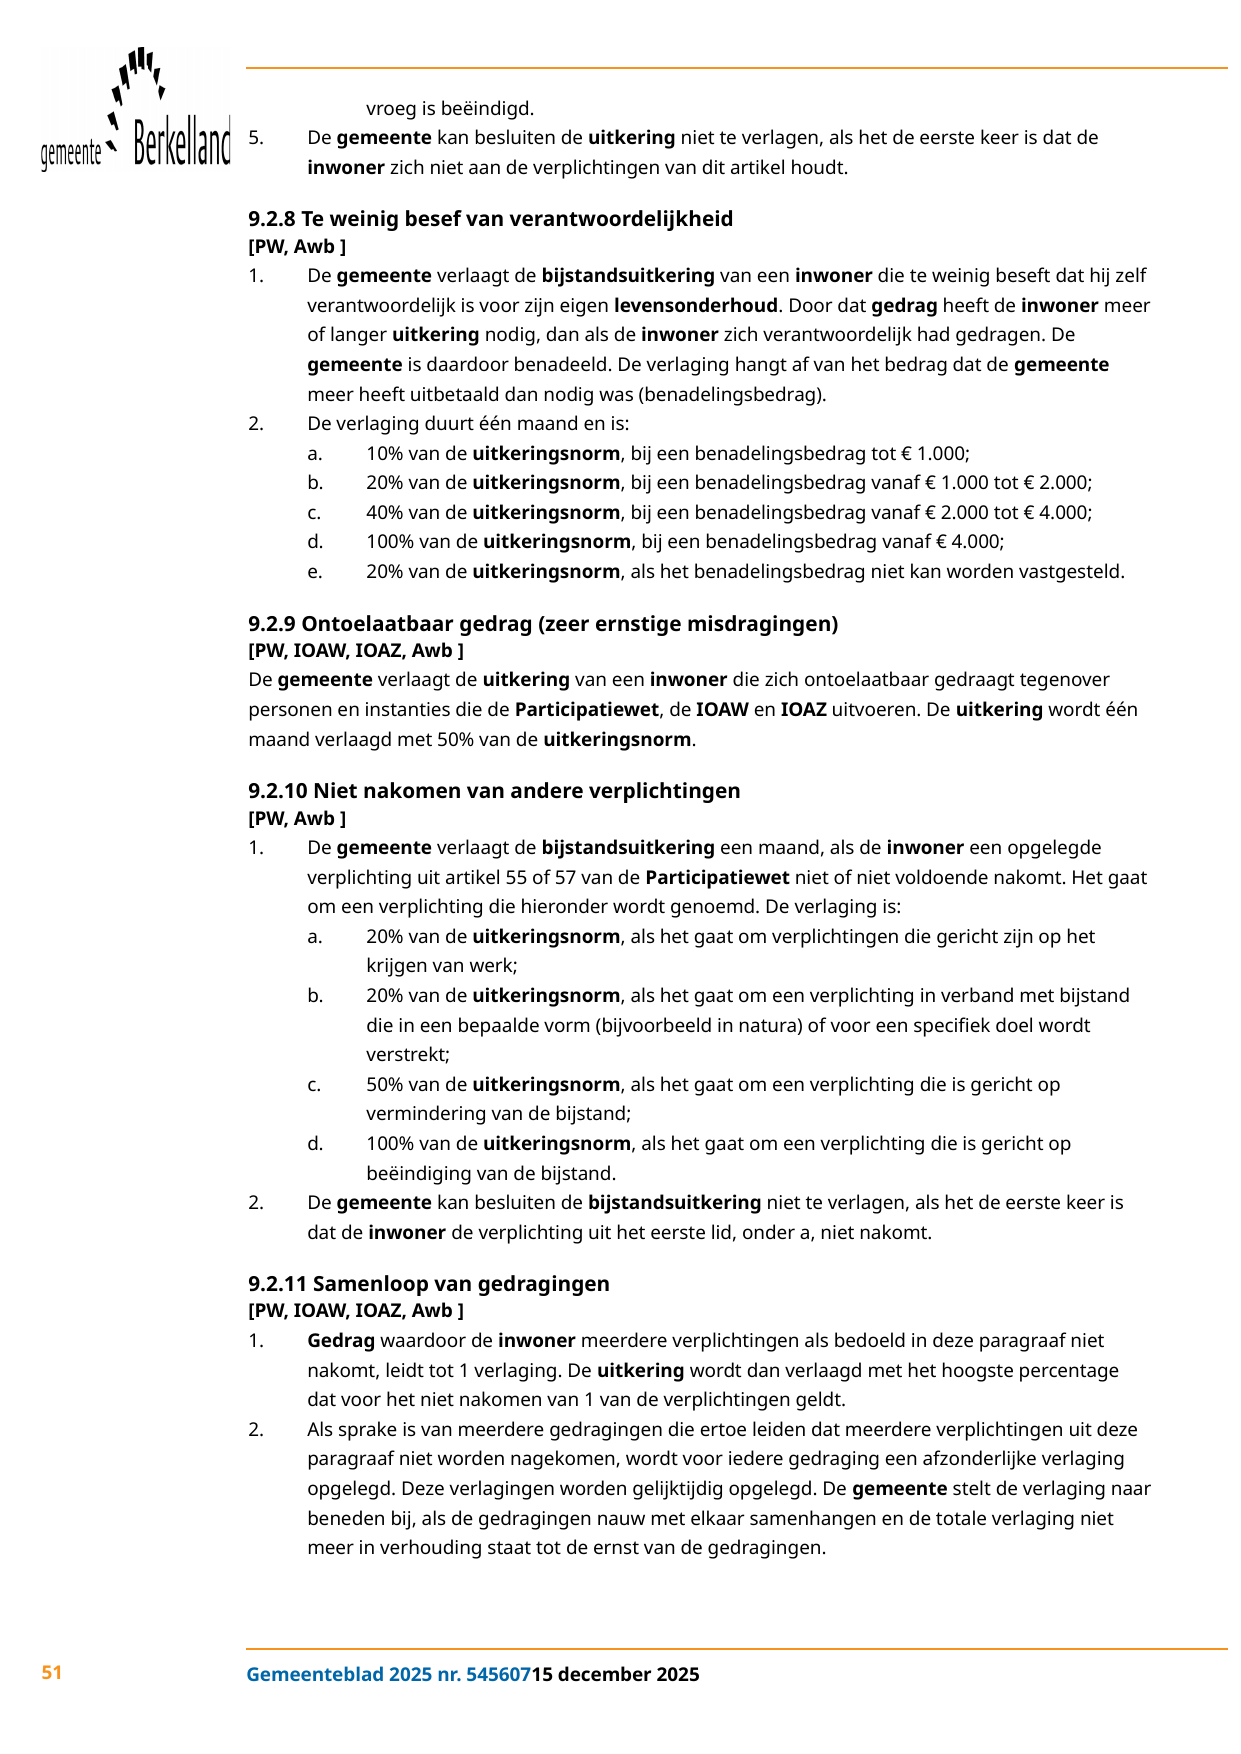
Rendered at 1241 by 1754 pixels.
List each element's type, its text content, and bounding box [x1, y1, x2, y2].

list Gedrag waardoor de inwoner meerdere verplichtingen als bedoeld in deze paragraaf niet nakomt, leidt tot 1 verlaging. De uitkering wordt dan verlaagd met het hoogste percentage dat voor het niet nakomen van 1 van de verplichtingen geldt. [248, 1327, 1152, 1412]
list vroeg is beëindigd. [307, 95, 1152, 121]
text 9.2.8 Te weinig besef van verantwoordelijkheid [248, 204, 1152, 233]
text [PW, Awb ] [248, 805, 1152, 830]
text [PW, IOAW, IOAZ, Awb ] [248, 637, 1152, 663]
list De gemeente verlaagt de bijstandsuitkering een maand, als de inwoner een opgelegde verplichting uit artikel 55 of 57 van de Participatiewet niet of niet voldoende nakomt. Het gaat om een verplichting die hieronder wordt genoemd. De verlaging is: [248, 834, 1152, 919]
list 100% van de uitkeringsnorm, bij een benadelingsbedrag vanaf € 4.000; [307, 529, 1152, 554]
list De gemeente kan besluiten de bijstandsuitkering niet te verlagen, als het de eerste keer is dat de inwoner de verplichting uit het eerste lid, onder a, niet nakomt. [248, 1189, 1152, 1244]
list 20% van de uitkeringsnorm, als het benadelingsbedrag niet kan worden vastgesteld. [307, 558, 1152, 584]
list De verlaging duurt één maand en is: [248, 410, 1152, 436]
list De gemeente verlaagt de bijstandsuitkering van een inwoner die te weinig beseft dat hij zelf verantwoordelijk is voor zijn eigen levensonderhoud. Door dat gedrag heeft de inwoner meer of langer uitkering nodig, dan als de inwoner zich verantwoordelijk had gedragen. De gemeente is daardoor benadeeld. De verlaging hangt af van het bedrag dat de gemeente meer heeft uitbetaald dan nodig was (benadelingsbedrag). [248, 262, 1152, 406]
list 20% van de uitkeringsnorm, als het gaat om een verplichting in verband met bijstand die in een bepaalde vorm (bijvoorbeeld in natura) of voor een specifiek doel wordt verstrekt; [307, 982, 1152, 1067]
text 9.2.11 Samenloop van gedragingen [248, 1269, 1152, 1298]
list 40% van de uitkeringsnorm, bij een benadelingsbedrag vanaf € 2.000 tot € 4.000; [307, 499, 1152, 525]
text [PW, IOAW, IOAZ, Awb ] [248, 1298, 1152, 1323]
text 9.2.9 Ontoelaatbaar gedrag (zeer ernstige misdragingen) [248, 609, 1152, 637]
text [PW, Awb ] [248, 233, 1152, 258]
list 10% van de uitkeringsnorm, bij een benadelingsbedrag tot € 1.000; [307, 440, 1152, 466]
list 100% van de uitkeringsnorm, als het gaat om een verplichting die is gericht op beëindiging van de bijstand. [307, 1130, 1152, 1185]
list 50% van de uitkeringsnorm, als het gaat om een verplichting die is gericht op vermindering van de bijstand; [307, 1071, 1152, 1126]
text 9.2.10 Niet nakomen van andere verplichtingen [248, 776, 1152, 805]
list Als sprake is van meerdere gedragingen die ertoe leiden dat meerdere verplichtingen uit deze paragraaf niet worden nagekomen, wordt voor iedere gedraging een afzonderlijke verlaging opgelegd. Deze verlagingen worden gelijktijdig opgelegd. De gemeente stelt de verlaging naar beneden bij, als de gedragingen nauw met elkaar samenhangen en de totale verlaging niet meer in verhouding staat tot de ernst van de gedragingen. [248, 1416, 1152, 1560]
text De gemeente verlaagt de uitkering van een inwoner die zich ontoelaatbaar gedraagt tegenover personen en instanties die de Participatiewet, de IOAW en IOAZ uitvoeren. De uitkering wordt één maand verlaagd met 50% van de uitkeringsnorm. [248, 667, 1152, 752]
list 20% van de uitkeringsnorm, als het gaat om verplichtingen die gericht zijn op het krijgen van werk; [307, 923, 1152, 978]
list De gemeente kan besluiten de uitkering niet te verlagen, als het de eerste keer is dat de inwoner zich niet aan de verplichtingen van dit artikel houdt. [248, 124, 1152, 180]
picture [41, 47, 231, 172]
list 20% van de uitkeringsnorm, bij een benadelingsbedrag vanaf € 1.000 tot € 2.000; [307, 469, 1152, 495]
